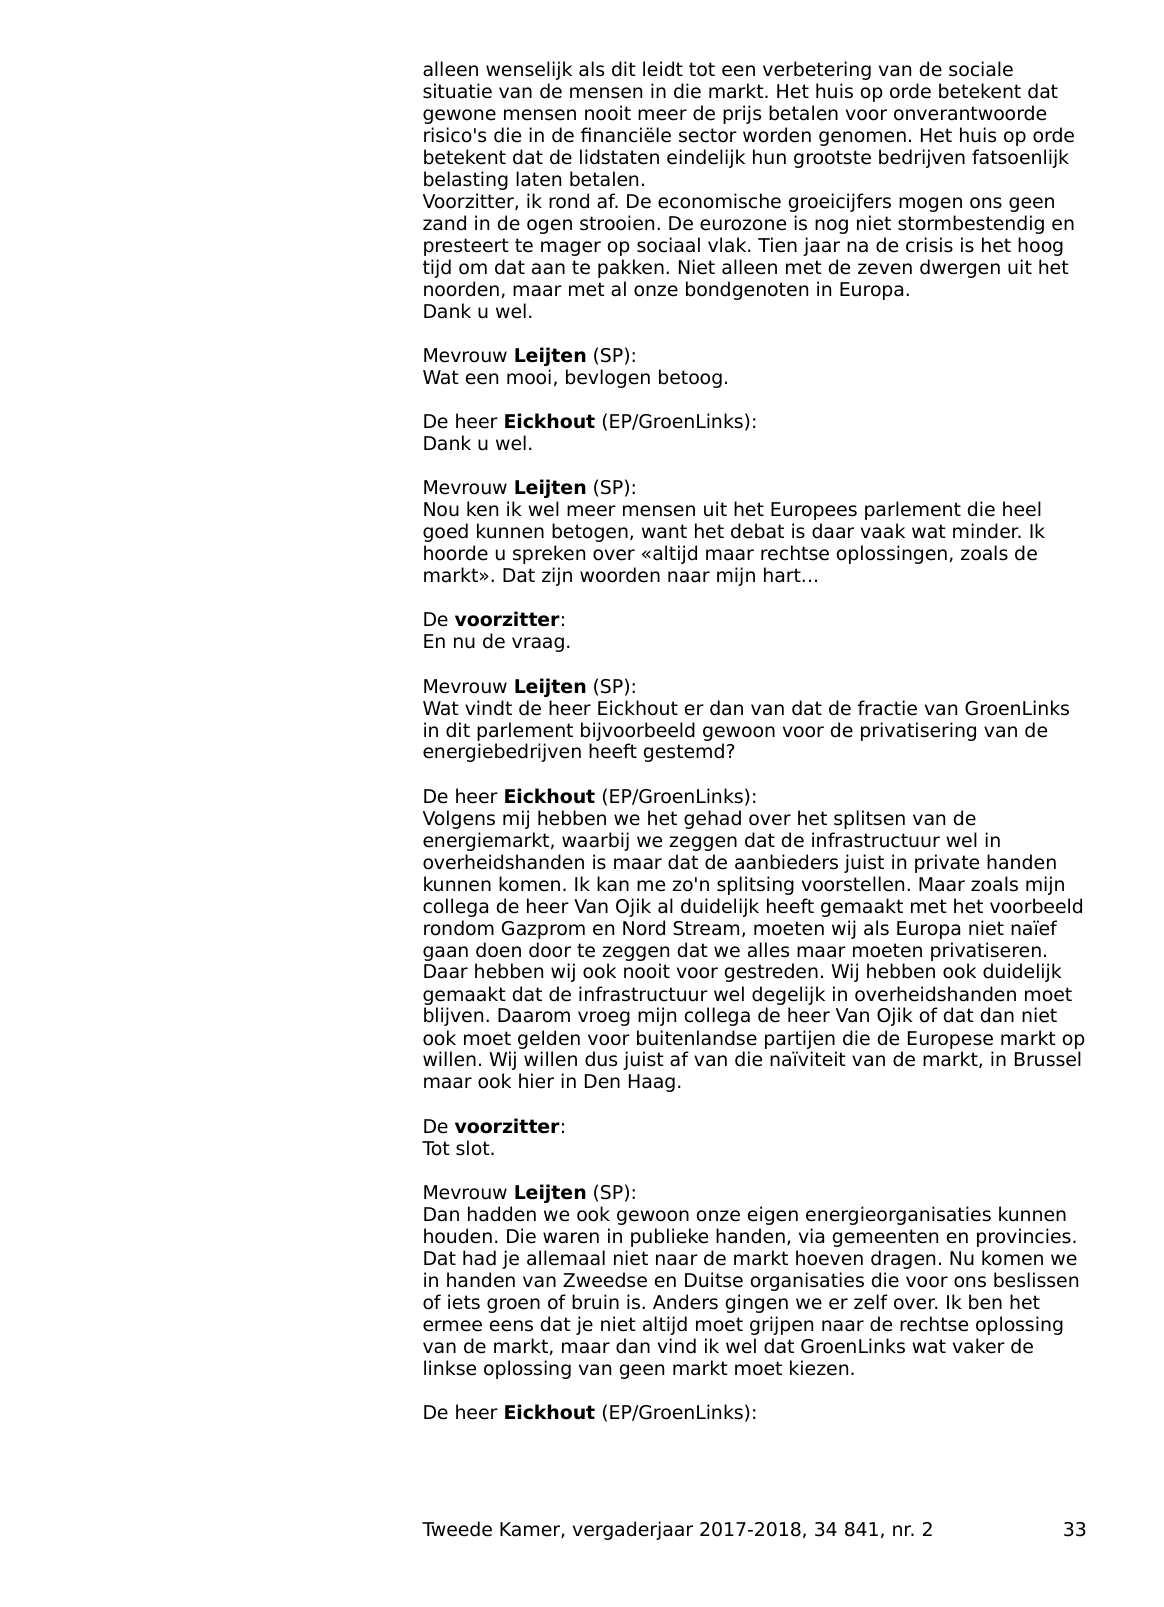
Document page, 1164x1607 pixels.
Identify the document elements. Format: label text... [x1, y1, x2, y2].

text alleen wenselijk als dit leidt tot een verbetering van de sociale situatie van de mensen in die markt. Het huis op orde betekent dat gewone mensen nooit meer de prijs betalen voor onverantwoorde risico's die in de financiële sector worden genomen. Het huis op orde betekent dat de lidstaten eindelijk hun grootste bedrijven fatsoenlijk belasting laten betalen. [422, 59, 1087, 191]
text Mevrouw Leijten (SP): [422, 676, 1087, 697]
text Mevrouw Leijten (SP): [422, 1182, 1087, 1204]
text Mevrouw Leijten (SP): [422, 477, 1087, 499]
text En nu de vraag. [422, 631, 1087, 653]
text Voorzitter, ik rond af. De economische groeicijfers mogen ons geen zand in de ogen strooien. De eurozone is nog niet stormbestendig en presteert te mager op sociaal vlak. Tien jaar na de crisis is het hoog tijd om dat aan te pakken. Niet alleen met de zeven dwergen uit het noorden, maar met al onze bondgenoten in Europa. [422, 191, 1087, 301]
text De heer Eickhout (EP/GroenLinks): [422, 1402, 1087, 1424]
text De heer Eickhout (EP/GroenLinks): [422, 786, 1087, 808]
text Wat vindt de heer Eickhout er dan van dat de fractie van GroenLinks in dit parlement bijvoorbeeld gewoon voor de privatisering van de energiebedrijven heeft gestemd? [422, 697, 1087, 763]
text Mevrouw Leijten (SP): [422, 345, 1087, 367]
text Volgens mij hebben we het gehad over het splitsen van de energiemarkt, waarbij we zeggen dat de infrastructuur wel in overheidshanden is maar dat de aanbieders juist in private handen kunnen komen. Ik kan me zo'n splitsing voorstellen. Maar zoals mijn collega de heer Van Ojik al duidelijk heeft gemaakt met het voorbeeld rondom Gazprom en Nord Stream, moeten wij als Europa niet naïef gaan doen door te zeggen dat we alles maar moeten privatiseren. Daar hebben wij ook nooit voor gestreden. Wij hebben ook duidelijk gemaakt dat de infrastructuur wel degelijk in overheidshanden moet blijven. Daarom vroeg mijn collega de heer Van Ojik of dat dan niet ook moet gelden voor buitenlandse partijen die de Europese markt op willen. Wij willen dus juist af van die naïviteit van de markt, in Brussel maar ook hier in Den Haag. [422, 808, 1087, 1093]
text De heer Eickhout (EP/GroenLinks): [422, 411, 1087, 433]
text Nou ken ik wel meer mensen uit het Europees parlement die heel goed kunnen betogen, want het debat is daar vaak wat minder. Ik hoorde u spreken over «altijd maar rechtse oplossingen, zoals de markt». Dat zijn woorden naar mijn hart... [422, 499, 1087, 587]
text Dan hadden we ook gewoon onze eigen energieorganisaties kunnen houden. Die waren in publieke handen, via gemeenten en provincies. Dat had je allemaal niet naar de markt hoeven dragen. Nu komen we in handen van Zweedse en Duitse organisaties die voor ons beslissen of iets groen of bruin is. Anders gingen we er zelf over. Ik ben het ermee eens dat je niet altijd moet grijpen naar de rechtse oplossing van de markt, maar dan vind ik wel dat GroenLinks wat vaker de linkse oplossing van geen markt moet kiezen. [422, 1204, 1087, 1379]
text Dank u wel. [422, 301, 1087, 323]
text De voorzitter: [422, 1116, 1087, 1137]
text De voorzitter: [422, 609, 1087, 631]
text Wat een mooi, bevlogen betoog. [422, 367, 1087, 389]
text Dank u wel. [422, 433, 1087, 455]
text Tot slot. [422, 1137, 1087, 1159]
